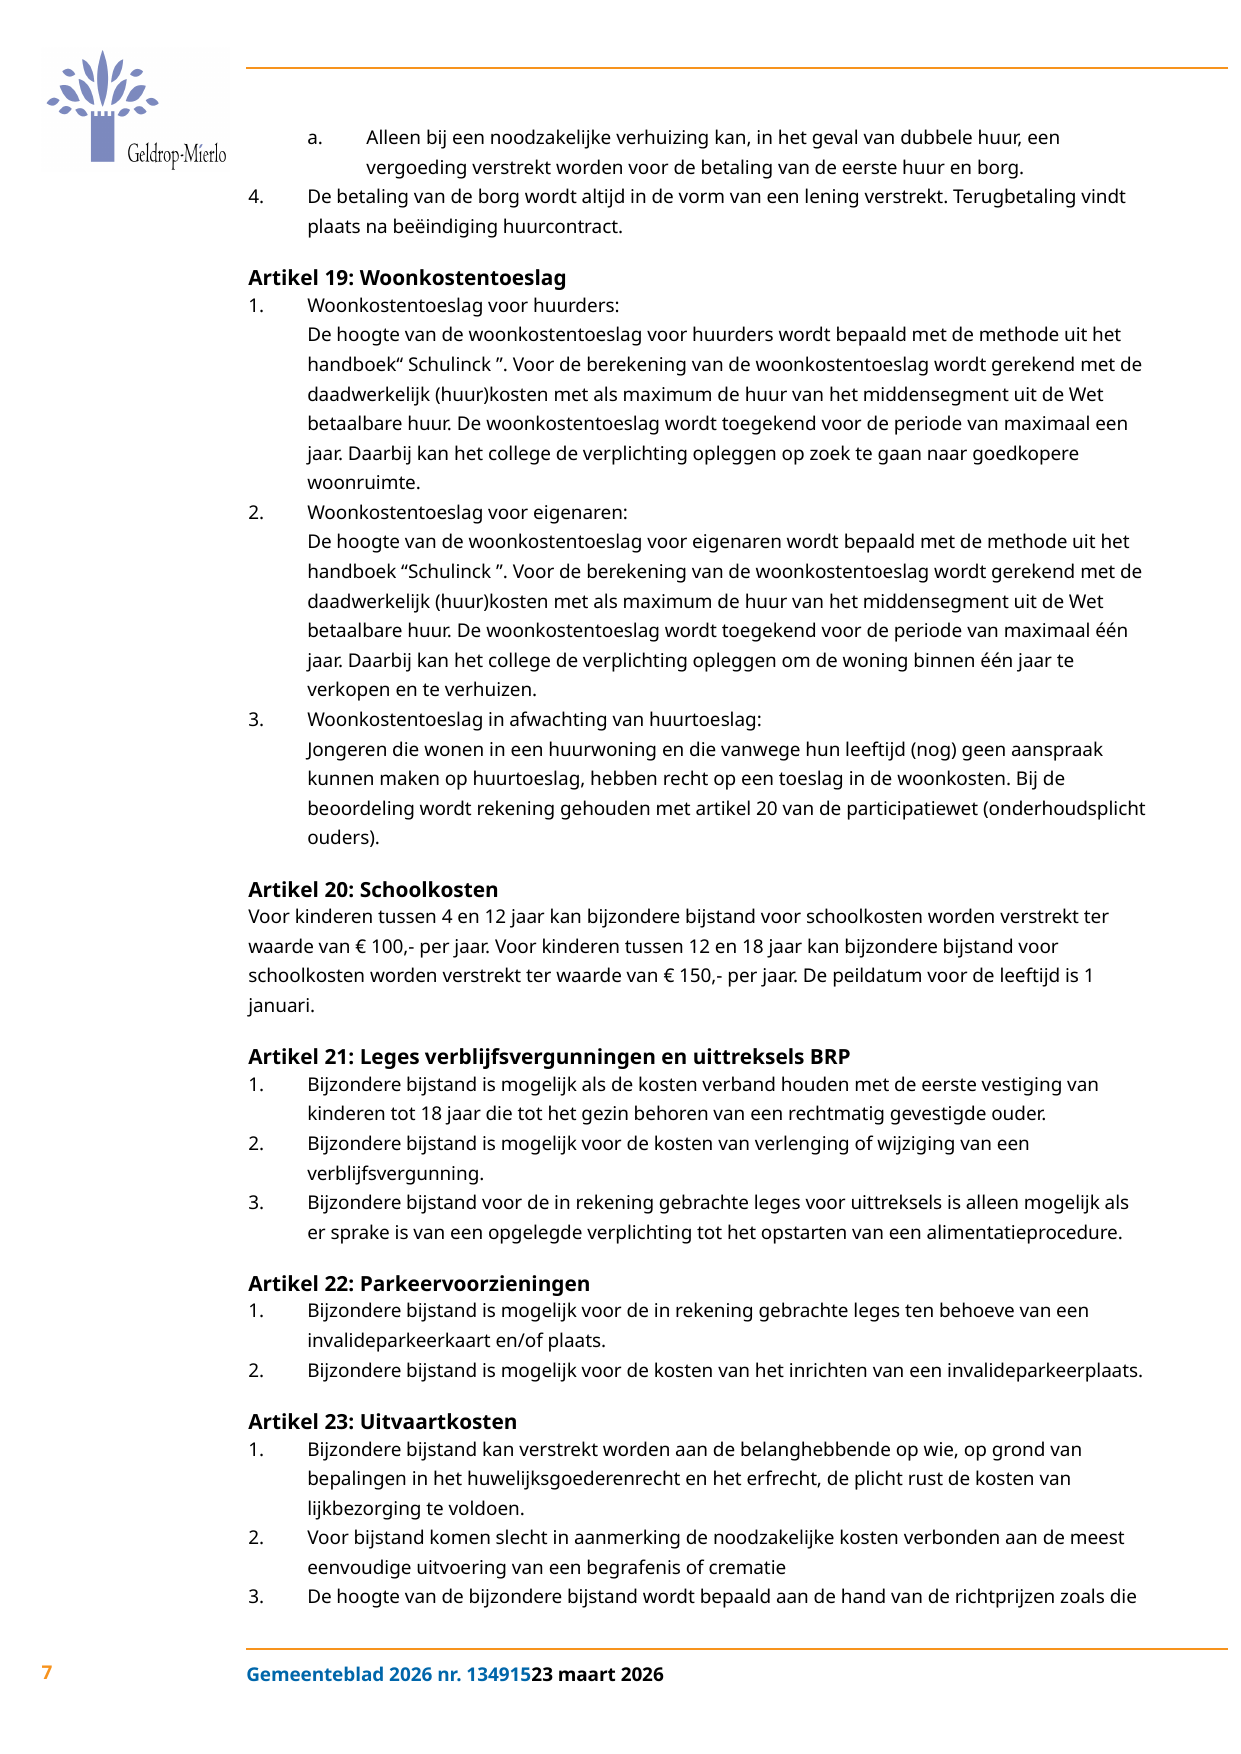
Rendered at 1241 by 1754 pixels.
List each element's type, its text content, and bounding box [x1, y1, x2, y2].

list Woonkostentoeslag voor huurders: [248, 292, 1152, 318]
list Woonkostentoeslag in afwachting van huurtoeslag: [248, 706, 1152, 732]
text Artikel 20: Schoolkosten [248, 875, 1152, 903]
list Bijzondere bijstand is mogelijk voor de in rekening gebrachte leges ten behoeve van een invalideparkeerkaart en/of plaats. [248, 1298, 1152, 1353]
list Bijzondere bijstand voor de in rekening gebrachte leges voor uittreksels is alleen mogelijk als er sprake is van een opgelegde verplichting tot het opstarten van een alimentatieprocedure. [248, 1189, 1152, 1244]
text Artikel 21: Leges verblijfsvergunningen en uittreksels BRP [248, 1042, 1152, 1071]
list De hoogte van de bijzondere bijstand wordt bepaald aan de hand van de richtprijzen zoals die [248, 1584, 1152, 1609]
list Bijzondere bijstand is mogelijk voor de kosten van verlenging of wijziging van een verblijfsvergunning. [248, 1130, 1152, 1185]
picture [41, 47, 231, 172]
list Alleen bij een noodzakelijke verhuizing kan, in het geval van dubbele huur, een vergoeding verstrekt worden voor de betaling van de eerste huur en borg. [307, 124, 1152, 180]
list Bijzondere bijstand kan verstrekt worden aan de belanghebbende op wie, op grond van bepalingen in het huwelijksgoederenrecht en het erfrecht, de plicht rust de kosten van lijkbezorging te voldoen. [248, 1436, 1152, 1521]
list De hoogte van de woonkostentoeslag voor eigenaren wordt bepaald met de methode uit het handboek “Schulinck ”. Voor de berekening van de woonkostentoeslag wordt gerekend met de daadwerkelijk (huur)kosten met als maximum de huur van het middensegment uit de Wet betaalbare huur. De woonkostentoeslag wordt toegekend voor de periode van maximaal één jaar. Daarbij kan het college de verplichting opleggen om de woning binnen één jaar te verkopen en te verhuizen. [248, 529, 1152, 702]
list De betaling van de borg wordt altijd in de vorm van een lening verstrekt. Terugbetaling vindt plaats na beëindiging huurcontract. [248, 183, 1152, 239]
list Bijzondere bijstand is mogelijk voor de kosten van het inrichten van een invalideparkeerplaats. [248, 1357, 1152, 1383]
text Artikel 19: Woonkostentoeslag [248, 263, 1152, 292]
list Bijzondere bijstand is mogelijk als de kosten verband houden met de eerste vestiging van kinderen tot 18 jaar die tot het gezin behoren van een rechtmatig gevestigde ouder. [248, 1071, 1152, 1126]
text Artikel 23: Uitvaartkosten [248, 1407, 1152, 1436]
list Voor bijstand komen slecht in aanmerking de noodzakelijke kosten verbonden aan de meest eenvoudige uitvoering van een begrafenis of crematie [248, 1524, 1152, 1580]
list Woonkostentoeslag voor eigenaren: [248, 499, 1152, 525]
text Artikel 22: Parkeervoorzieningen [248, 1269, 1152, 1298]
list Jongeren die wonen in een huurwoning en die vanwege hun leeftijd (nog) geen aanspraak kunnen maken op huurtoeslag, hebben recht op een toeslag in de woonkosten. Bij de beoordeling wordt rekening gehouden met artikel 20 van de participatiewet (onderhoudsplicht ouders). [248, 736, 1152, 850]
text Voor kinderen tussen 4 en 12 jaar kan bijzondere bijstand voor schoolkosten worden verstrekt ter waarde van € 100,- per jaar. Voor kinderen tussen 12 en 18 jaar kan bijzondere bijstand voor schoolkosten worden verstrekt ter waarde van € 150,- per jaar. De peildatum voor de leeftijd is 1 januari. [248, 903, 1152, 1018]
list De hoogte van de woonkostentoeslag voor huurders wordt bepaald met de methode uit het handboek“ Schulinck ”. Voor de berekening van de woonkostentoeslag wordt gerekend met de daadwerkelijk (huur)kosten met als maximum de huur van het middensegment uit de Wet betaalbare huur. De woonkostentoeslag wordt toegekend voor de periode van maximaal een jaar. Daarbij kan het college de verplichting opleggen op zoek te gaan naar goedkopere woonruimte. [248, 322, 1152, 495]
